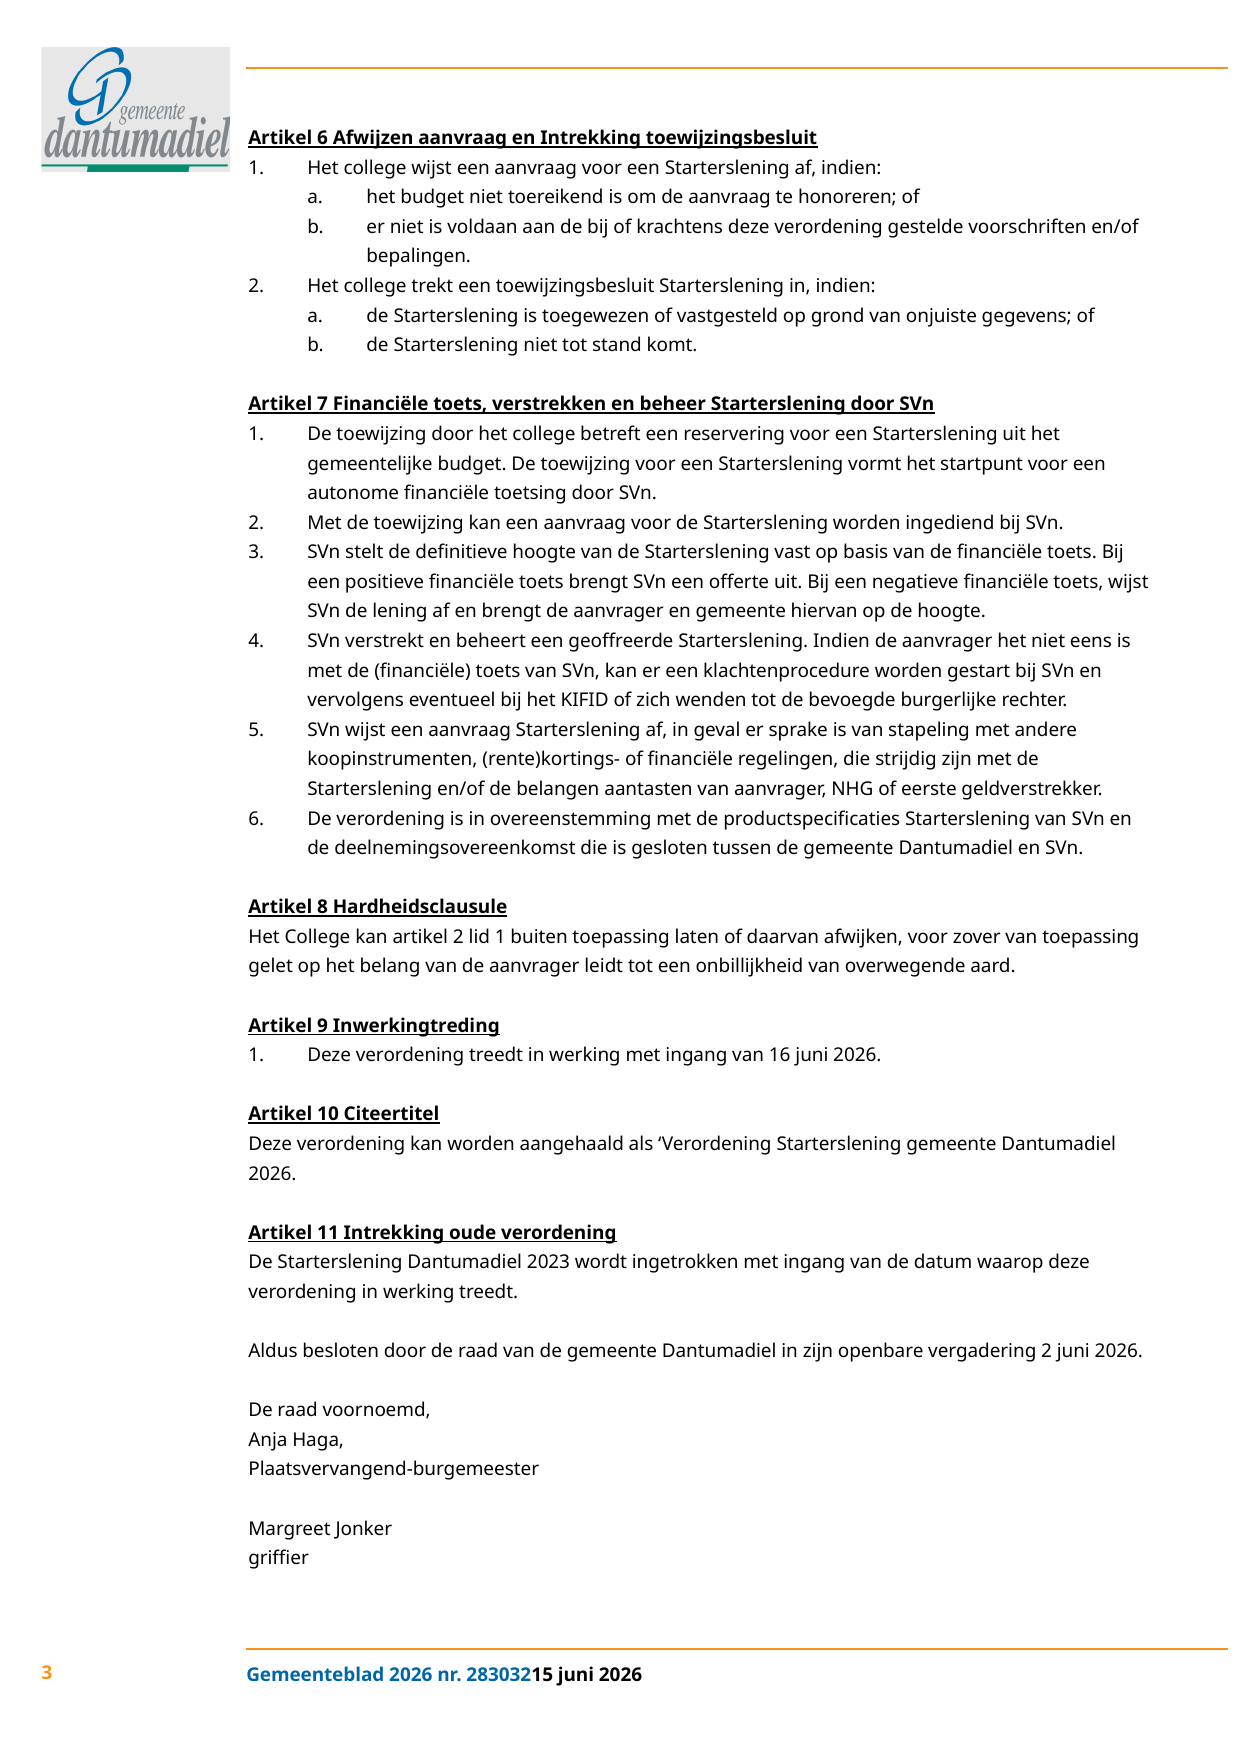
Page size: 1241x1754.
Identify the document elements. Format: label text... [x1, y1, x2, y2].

list De toewijzing door het college betreft een reservering voor een Starterslening uit het gemeentelijke budget. De toewijzing voor een Starterslening vormt het startpunt voor een autonome financiële toetsing door SVn. [248, 420, 1152, 505]
list het budget niet toereikend is om de aanvraag te honoreren; of [307, 183, 1152, 209]
text Margreet Jonker [248, 1515, 1152, 1541]
text De raad voornoemd, [248, 1396, 1152, 1422]
text Artikel 11 Intrekking oude verordening [248, 1219, 1152, 1245]
text Artikel 9 Inwerkingtreding [248, 1012, 1152, 1038]
list Deze verordening treedt in werking met ingang van 16 juni 2026. [248, 1041, 1152, 1067]
list de Starterslening niet tot stand komt. [307, 331, 1152, 357]
text Het College kan artikel 2 lid 1 buiten toepassing laten of daarvan afwijken, voor zover van toepassing gelet op het belang van de aanvrager leidt tot een onbillijkheid van overwegende aard. [248, 923, 1152, 978]
text Artikel 7 Financiële toets, verstrekken en beheer Starterslening door SVn [248, 391, 1152, 416]
list SVn wijst een aanvraag Starterslening af, in geval er sprake is van stapeling met andere koopinstrumenten, (rente)kortings- of financiële regelingen, die strijdig zijn met de Starterslening en/of de belangen aantasten van aanvrager, NHG of eerste geldverstrekker. [248, 716, 1152, 801]
text De Starterslening Dantumadiel 2023 wordt ingetrokken met ingang van de datum waarop deze verordening in werking treedt. [248, 1248, 1152, 1304]
text griffier [248, 1544, 1152, 1570]
text Artikel 8 Hardheidsclausule [248, 893, 1152, 919]
list De verordening is in overeenstemming met de productspecificaties Starterslening van SVn en de deelnemingsovereenkomst die is gesloten tussen de gemeente Dantumadiel en SVn. [248, 805, 1152, 860]
list SVn verstrekt en beheert een geoffreerde Starterslening. Indien de aanvrager het niet eens is met de (financiële) toets van SVn, kan er een klachtenprocedure worden gestart bij SVn en vervolgens eventueel bij het KIFID of zich wenden tot de bevoegde burgerlijke rechter. [248, 627, 1152, 712]
text Anja Haga, [248, 1426, 1152, 1452]
list Het college wijst een aanvraag voor een Starterslening af, indien: [248, 154, 1152, 180]
text Aldus besloten door de raad van de gemeente Dantumadiel in zijn openbare vergadering 2 juni 2026. [248, 1337, 1152, 1363]
text Artikel 10 Citeertitel [248, 1101, 1152, 1126]
text Artikel 6 Afwijzen aanvraag en Intrekking toewijzingsbesluit [248, 124, 1152, 150]
list Met de toewijzing kan een aanvraag voor de Starterslening worden ingediend bij SVn. [248, 509, 1152, 535]
text Plaatsvervangend-burgemeester [248, 1456, 1152, 1481]
list er niet is voldaan aan de bij of krachtens deze verordening gestelde voorschriften en/of bepalingen. [307, 213, 1152, 268]
list de Starterslening is toegewezen of vastgesteld op grond van onjuiste gegevens; of [307, 302, 1152, 328]
list SVn stelt de definitieve hoogte van de Starterslening vast op basis van de financiële toets. Bij een positieve financiële toets brengt SVn een offerte uit. Bij een negatieve financiële toets, wijst SVn de lening af en brengt de aanvrager en gemeente hiervan op de hoogte. [248, 538, 1152, 623]
text Deze verordening kan worden aangehaald als ‘Verordening Starterslening gemeente Dantumadiel 2026. [248, 1130, 1152, 1186]
picture [41, 47, 231, 172]
list Het college trekt een toewijzingsbesluit Starterslening in, indien: [248, 272, 1152, 298]
